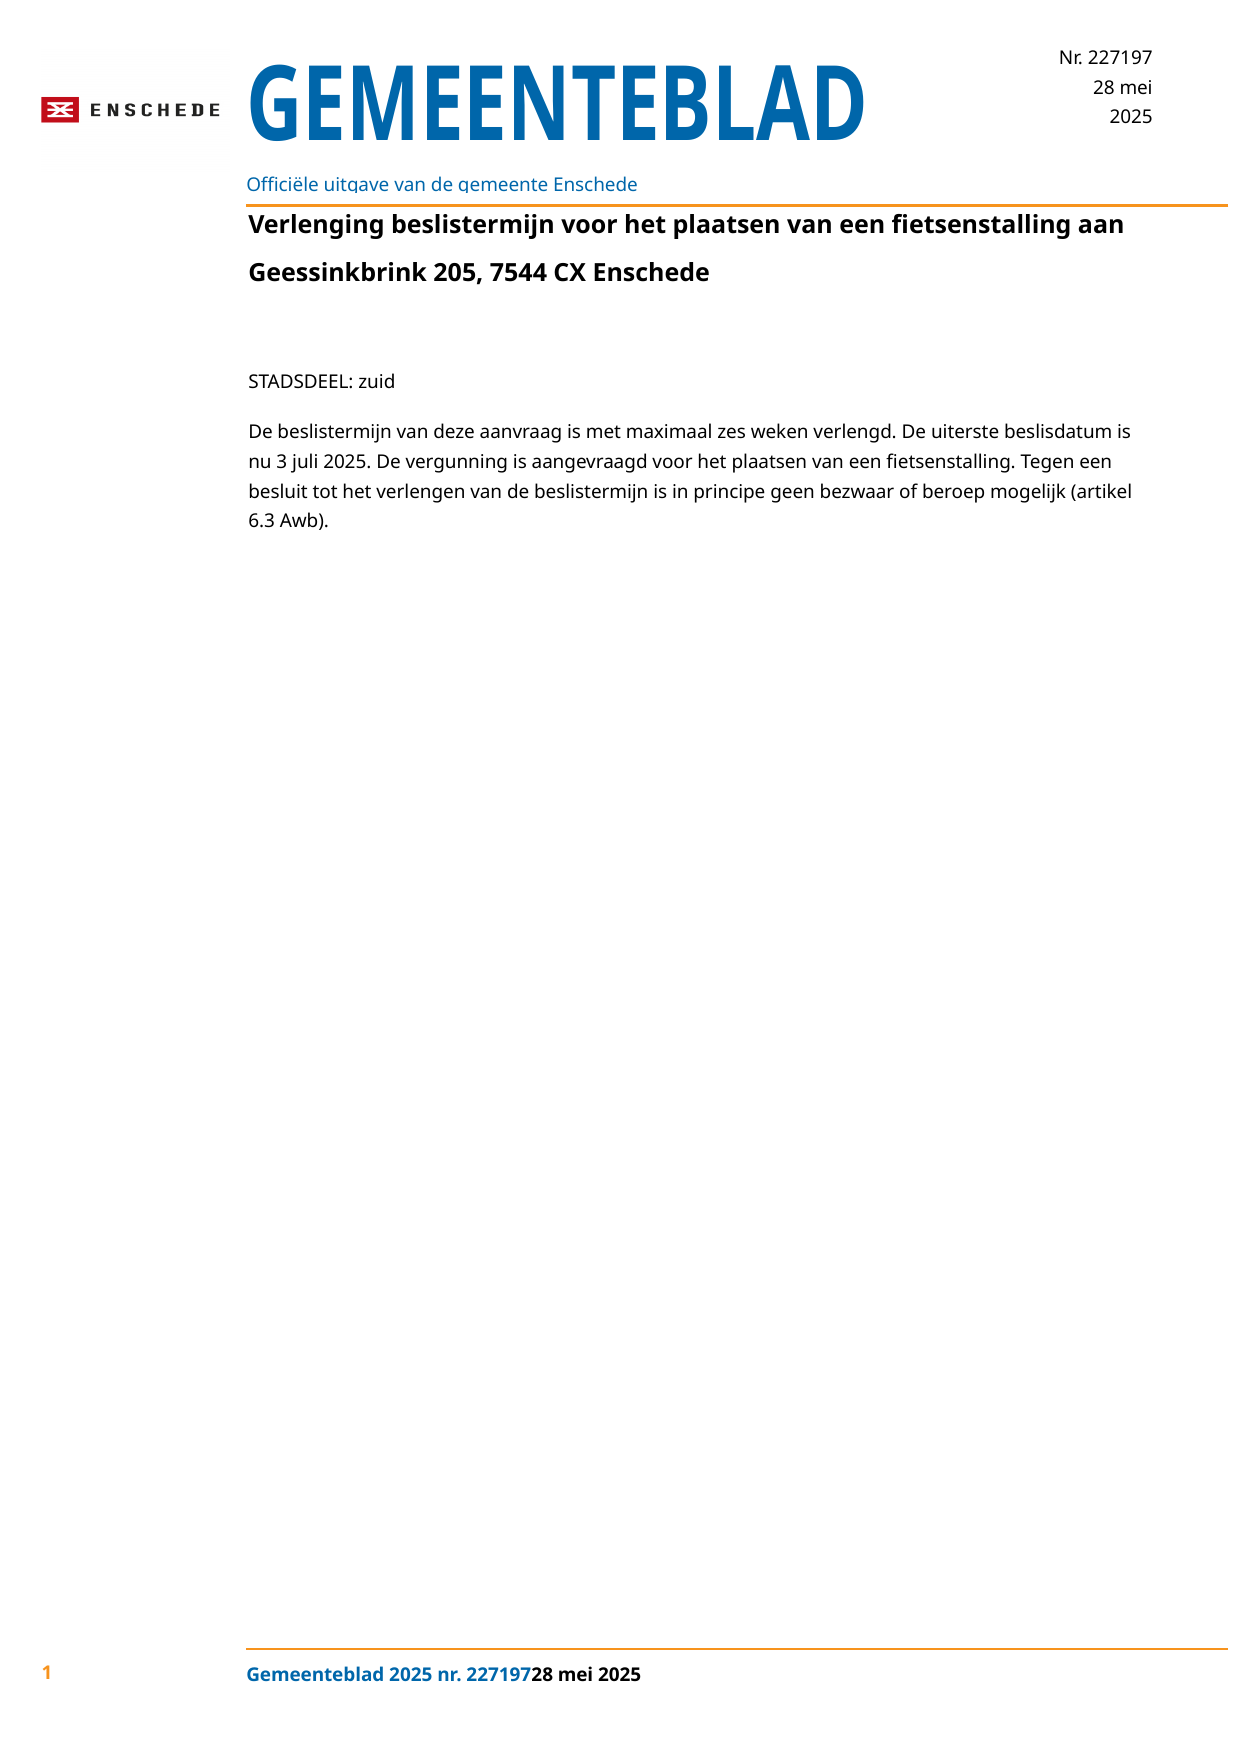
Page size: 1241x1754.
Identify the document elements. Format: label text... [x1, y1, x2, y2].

text STADSDEEL: zuid [248, 368, 1152, 394]
text De beslistermijn van deze aanvraag is met maximaal zes weken verlengd. De uiterste beslisdatum is nu 3 juli 2025. De vergunning is aangevraagd voor het plaatsen van een fietsenstalling. Tegen een besluit tot het verlengen van de beslistermijn is in principe geen bezwaar of beroep mogelijk (artikel 6.3 Awb). [248, 419, 1152, 533]
picture [41, 47, 231, 172]
text Verlenging beslistermijn voor het plaatsen van een fietsenstalling aan Geessinkbrink 205, 7544 CX Enschede [248, 207, 1152, 288]
